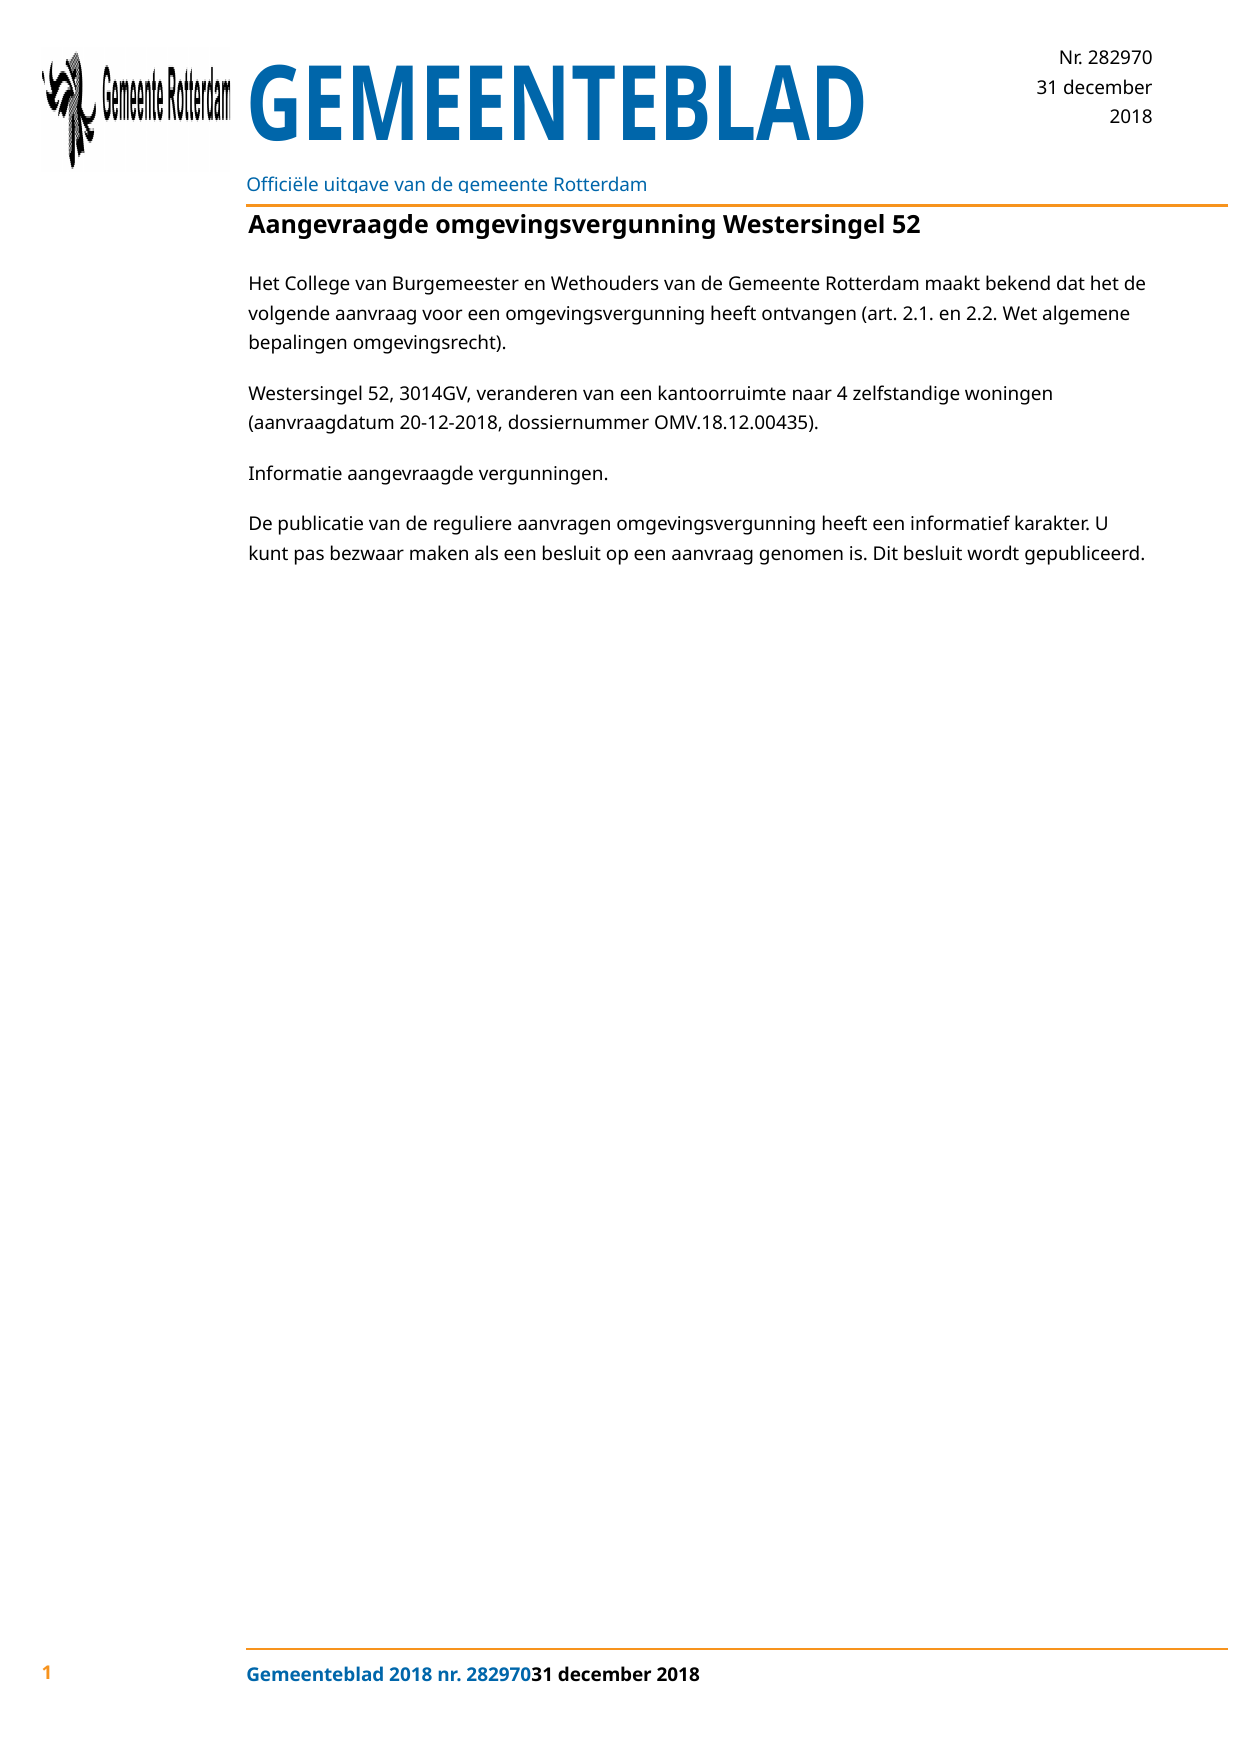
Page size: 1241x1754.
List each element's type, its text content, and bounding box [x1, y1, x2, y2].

text Informatie aangevraagde vergunningen. [248, 460, 1152, 486]
text De publicatie van de reguliere aanvragen omgevingsvergunning heeft een informatief karakter. U kunt pas bezwaar maken als een besluit op een aanvraag genomen is. Dit besluit wordt gepubliceerd. [248, 510, 1152, 566]
picture [41, 47, 231, 172]
text Westersingel 52, 3014GV, veranderen van een kantoorruimte naar 4 zelfstandige woningen (aanvraagdatum 20-12-2018, dossiernummer OMV.18.12.00435). [248, 380, 1152, 435]
text Het College van Burgemeester en Wethouders van de Gemeente Rotterdam maakt bekend dat het de volgende aanvraag voor een omgevingsvergunning heeft ontvangen (art. 2.1. en 2.2. Wet algemene bepalingen omgevingsrecht). [248, 270, 1152, 355]
text Aangevraagde omgevingsvergunning Westersingel 52 [248, 207, 1152, 241]
